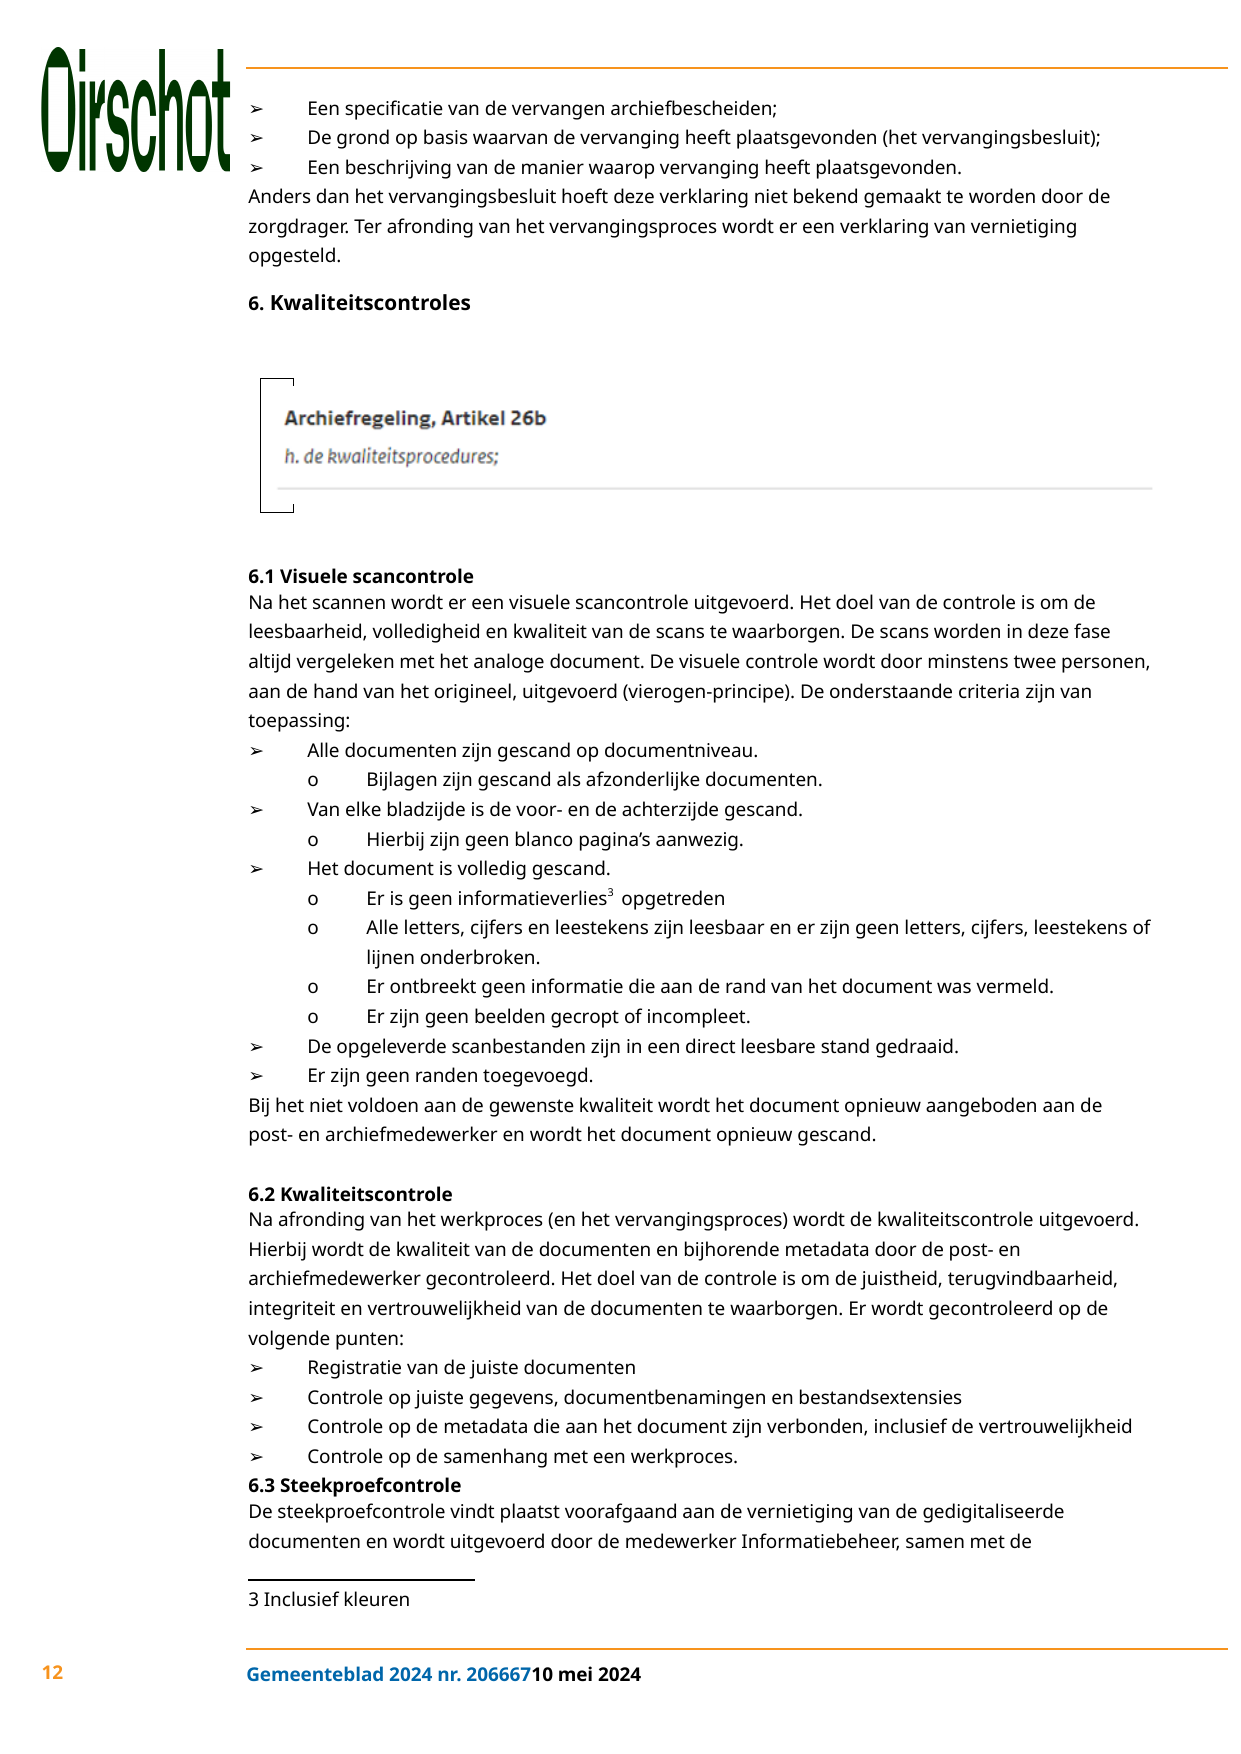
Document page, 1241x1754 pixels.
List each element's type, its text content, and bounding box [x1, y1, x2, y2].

picture [268, 386, 1173, 504]
text Na afronding van het werkproces (en het vervangingsproces) wordt de kwaliteitscontrole uitgevoerd. Hierbij wordt de kwaliteit van de documenten en bijhorende metadata door de post- en archiefmedewerker gecontroleerd. Het doel van de controle is om de juistheid, terugvindbaarheid, integriteit en vertrouwelijkheid van de documenten te waarborgen. Er wordt gecontroleerd op de volgende punten: [248, 1206, 1152, 1351]
list Controle op de metadata die aan het document zijn verbonden, inclusief de vertrouwelijkheid [248, 1413, 1152, 1439]
text 6.2 Kwaliteitscontrole [248, 1181, 1152, 1206]
list Alle letters, cijfers en leestekens zijn leesbaar en er zijn geen letters, cijfers, leestekens of lijnen onderbroken. [307, 914, 1152, 970]
list Controle op de samenhang met een werkproces. [248, 1443, 1152, 1469]
list Alle documenten zijn gescand op documentniveau. [248, 737, 1152, 763]
list Er zijn geen beelden gecropt of incompleet. [307, 1003, 1152, 1029]
list Het document is volledig gescand. [248, 855, 1152, 881]
picture [41, 47, 231, 172]
list Er is geen informatieverlies opgetreden [307, 885, 1152, 911]
list Een specificatie van de vervangen archiefbescheiden; [248, 95, 1152, 121]
list Hierbij zijn geen blanco pagina’s aanwezig. [307, 826, 1152, 851]
list Een beschrijving van de manier waarop vervanging heeft plaatsgevonden. [248, 154, 1152, 180]
text Bij het niet voldoen aan de gewenste kwaliteit wordt het document opnieuw aangeboden aan de post- en archiefmedewerker en wordt het document opnieuw gescand. [248, 1092, 1152, 1147]
text 6.3 Steekproefcontrole [248, 1473, 1152, 1498]
list De grond op basis waarvan de vervanging heeft plaatsgevonden (het vervangingsbesluit); [248, 124, 1152, 150]
text Na het scannen wordt er een visuele scancontrole uitgevoerd. Het doel van de controle is om de leesbaarheid, volledigheid en kwaliteit van de scans te waarborgen. De scans worden in deze fase altijd vergeleken met het analoge document. De visuele controle wordt door minstens twee personen, aan de hand van het origineel, uitgevoerd (vierogen-principe). De onderstaande criteria zijn van toepassing: [248, 589, 1152, 733]
list Inclusief kleuren [248, 1586, 1152, 1612]
text Anders dan het vervangingsbesluit hoeft deze verklaring niet bekend gemaakt te worden door de zorgdrager. Ter afronding van het vervangingsproces wordt er een verklaring van vernietiging opgesteld. [248, 183, 1152, 268]
text 6. Kwaliteitscontroles [248, 288, 1152, 317]
list Bijlagen zijn gescand als afzonderlijke documenten. [307, 767, 1152, 792]
list Controle op juiste gegevens, documentbenamingen en bestandsextensies [248, 1384, 1152, 1410]
list Er zijn geen randen toegevoegd. [248, 1062, 1152, 1088]
text 6.1 Visuele scancontrole [248, 563, 1152, 589]
list De opgeleverde scanbestanden zijn in een direct leesbare stand gedraaid. [248, 1033, 1152, 1058]
text De steekproefcontrole vindt plaatst voorafgaand aan de vernietiging van de gedigitaliseerde documenten en wordt uitgevoerd door de medewerker Informatiebeheer, samen met de [248, 1498, 1152, 1554]
list Er ontbreekt geen informatie die aan de rand van het document was vermeld. [307, 974, 1152, 999]
list Van elke bladzijde is de voor- en de achterzijde gescand. [248, 796, 1152, 822]
list Registratie van de juiste documenten [248, 1354, 1152, 1380]
